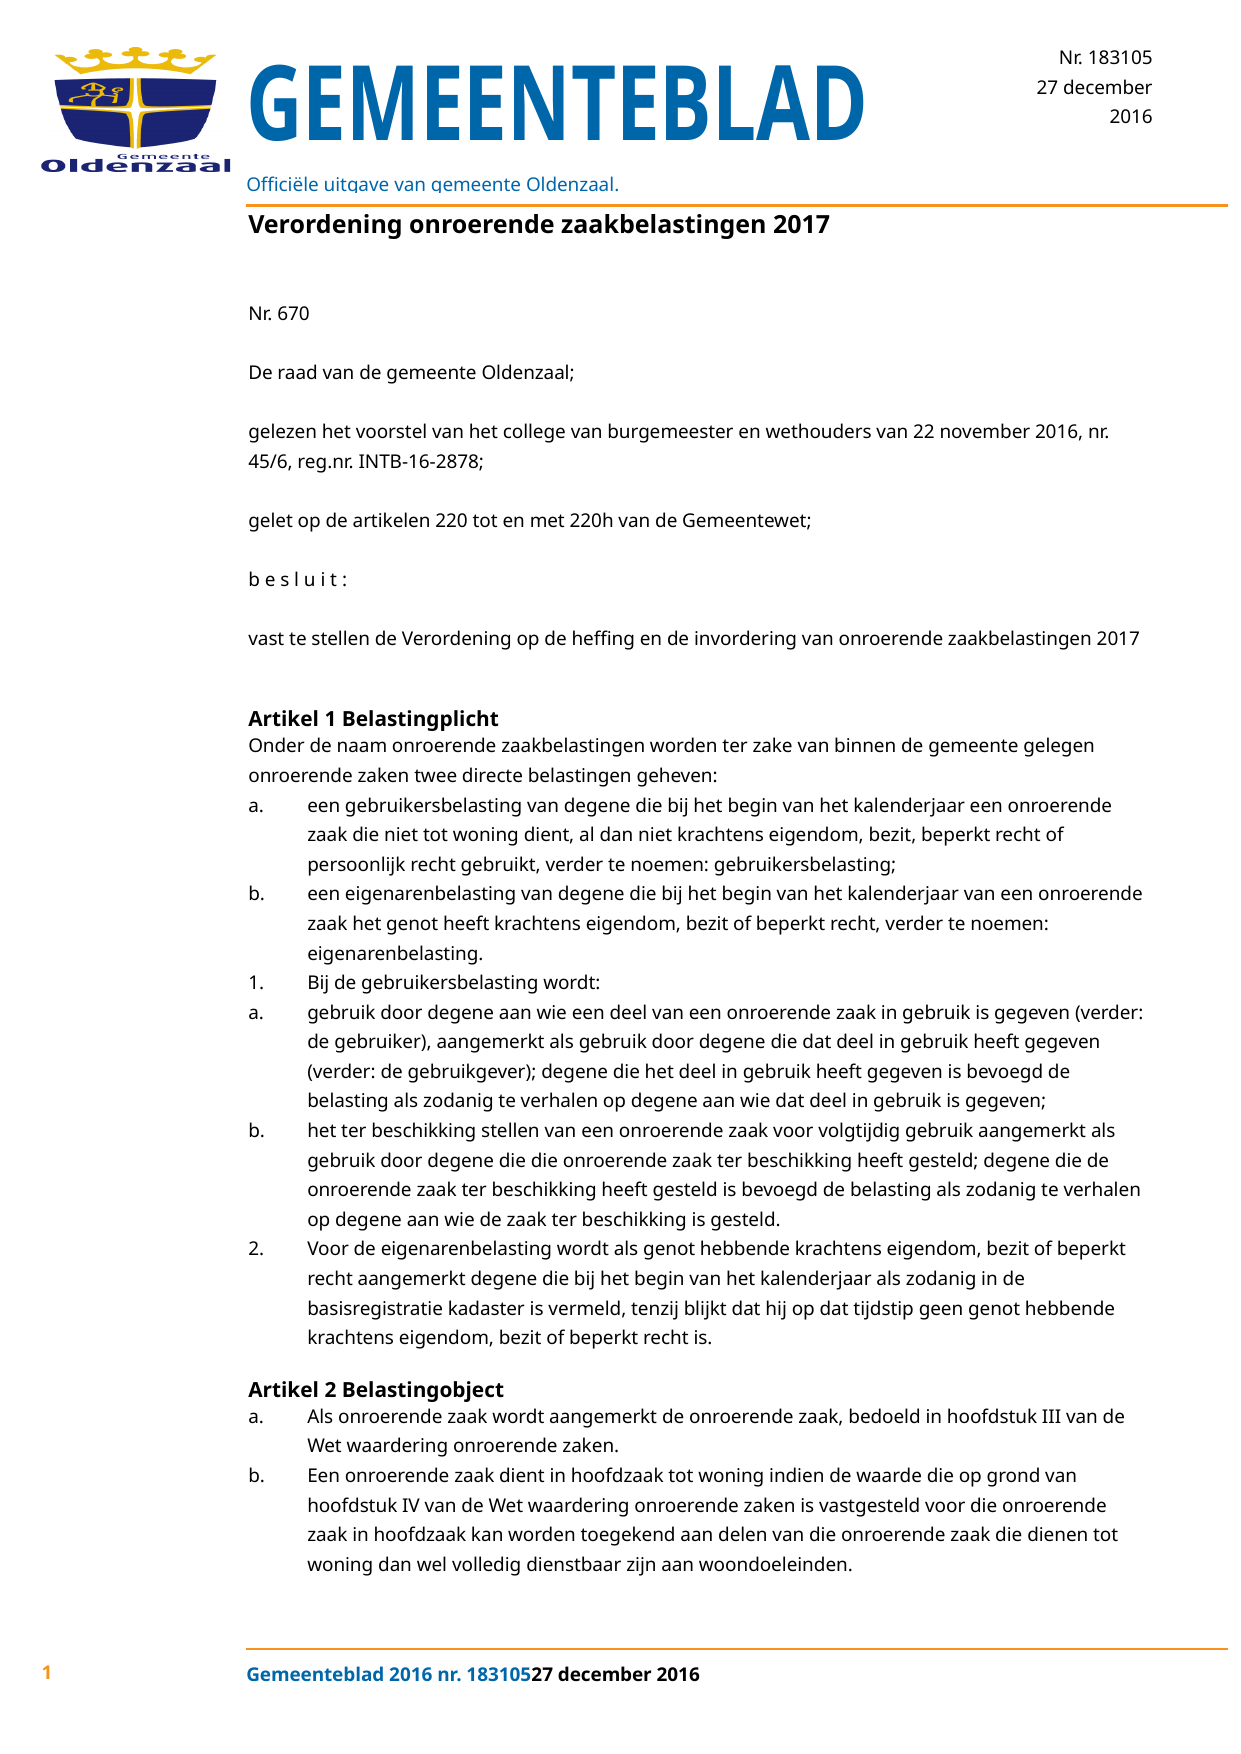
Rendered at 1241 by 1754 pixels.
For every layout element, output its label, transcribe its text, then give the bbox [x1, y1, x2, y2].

text Verordening onroerende zaakbelastingen 2017 [248, 207, 1152, 241]
list een eigenarenbelasting van degene die bij het begin van het kalenderjaar van een onroerende zaak het genot heeft krachtens eigendom, bezit of beperkt recht, verder te noemen: eigenarenbelasting. [248, 881, 1152, 965]
picture [41, 47, 231, 172]
text b e s l u i t : [248, 566, 1152, 592]
list Een onroerende zaak dient in hoofdzaak tot woning indien de waarde die op grond van hoofdstuk IV van de Wet waardering onroerende zaken is vastgesteld voor die onroerende zaak in hoofdzaak kan worden toegekend aan delen van die onroerende zaak die dienen tot woning dan wel volledig dienstbaar zijn aan woondoeleinden. [248, 1462, 1152, 1577]
list Voor de eigenarenbelasting wordt als genot hebbende krachtens eigendom, bezit of beperkt recht aangemerkt degene die bij het begin van het kalenderjaar als zodanig in de basisregistratie kadaster is vermeld, tenzij blijkt dat hij op dat tijdstip geen genot hebbende krachtens eigendom, bezit of beperkt recht is. [248, 1236, 1152, 1350]
list Bij de gebruikersbelasting wordt: [248, 969, 1152, 995]
text De raad van de gemeente Oldenzaal; [248, 359, 1152, 385]
text Nr. 670 [248, 300, 1152, 326]
text Artikel 1 Belastingplicht [248, 704, 1152, 733]
text Onder de naam onroerende zaakbelastingen worden ter zake van binnen de gemeente gelegen onroerende zaken twee directe belastingen geheven: [248, 733, 1152, 788]
text Artikel 2 Belastingobject [248, 1375, 1152, 1403]
list het ter beschikking stellen van een onroerende zaak voor volgtijdig gebruik aangemerkt als gebruik door degene die die onroerende zaak ter beschikking heeft gesteld; degene die de onroerende zaak ter beschikking heeft gesteld is bevoegd de belasting als zodanig te verhalen op degene aan wie de zaak ter beschikking is gesteld. [248, 1117, 1152, 1232]
text gelet op de artikelen 220 tot en met 220h van de Gemeentewet; [248, 507, 1152, 533]
list Als onroerende zaak wordt aangemerkt de onroerende zaak, bedoeld in hoofdstuk III van de Wet waardering onroerende zaken. [248, 1403, 1152, 1458]
text gelezen het voorstel van het college van burgemeester en wethouders van 22 november 2016, nr. 45/6, reg.nr. INTB-16-2878; [248, 418, 1152, 473]
list gebruik door degene aan wie een deel van een onroerende zaak in gebruik is gegeven (verder: de gebruiker), aangemerkt als gebruik door degene die dat deel in gebruik heeft gegeven (verder: de gebruikgever); degene die het deel in gebruik heeft gegeven is bevoegd de belasting als zodanig te verhalen op degene aan wie dat deel in gebruik is gegeven; [248, 999, 1152, 1113]
text vast te stellen de Verordening op de heffing en de invordering van onroerende zaakbelastingen 2017 [248, 625, 1152, 651]
list een gebruikersbelasting van degene die bij het begin van het kalenderjaar een onroerende zaak die niet tot woning dient, al dan niet krachtens eigendom, bezit, beperkt recht of persoonlijk recht gebruikt, verder te noemen: gebruikersbelasting; [248, 792, 1152, 877]
